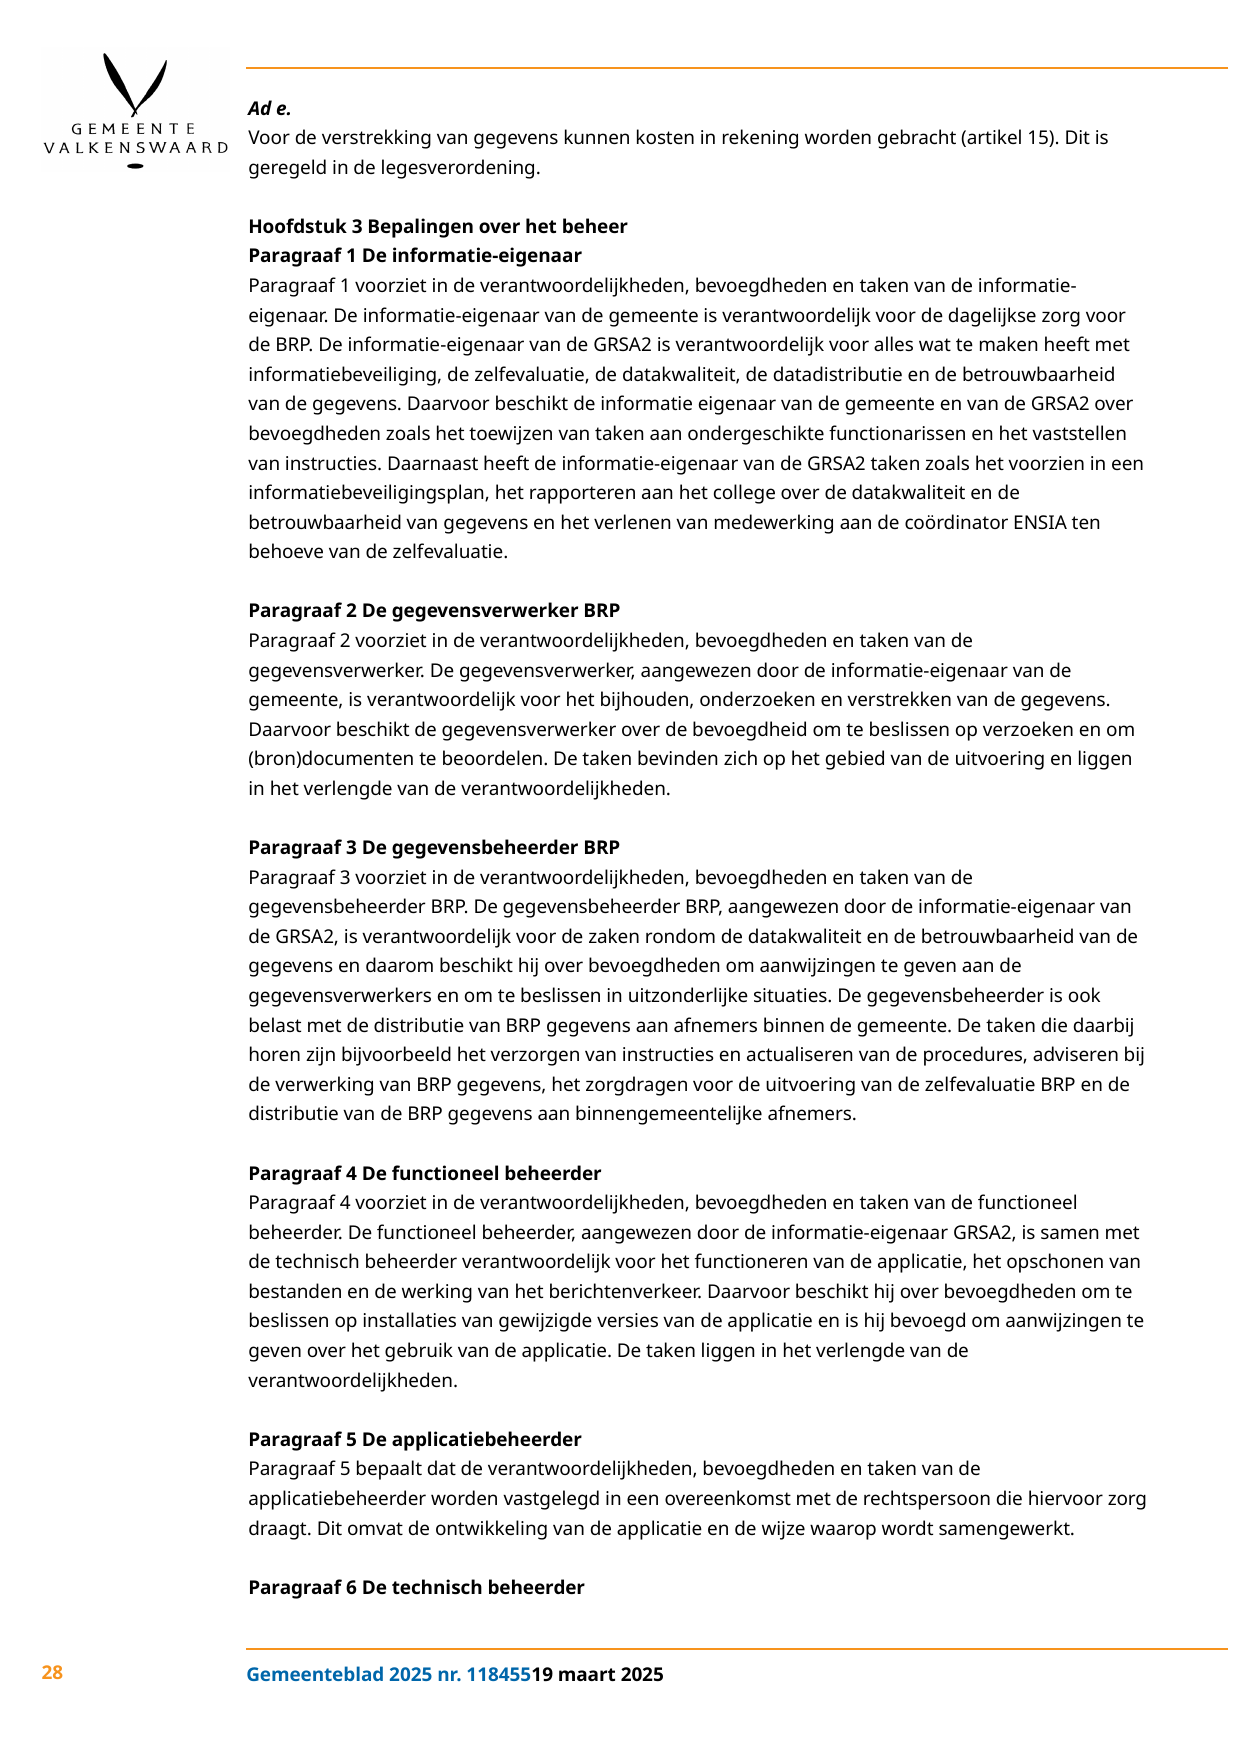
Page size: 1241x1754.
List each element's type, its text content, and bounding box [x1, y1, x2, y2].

text Paragraaf 6 De technisch beheerder [248, 1574, 1152, 1600]
text Paragraaf 2 voorziet in de verantwoordelijkheden, bevoegdheden en taken van de gegevensverwerker. De gegevensverwerker, aangewezen door de informatie-eigenaar van de gemeente, is verantwoordelijk voor het bijhouden, onderzoeken en verstrekken van de gegevens. Daarvoor beschikt de gegevensverwerker over de bevoegdheid om te beslissen op verzoeken en om (bron)documenten te beoordelen. De taken bevinden zich op het gebied van de uitvoering en liggen in het verlengde van de verantwoordelijkheden. [248, 627, 1152, 801]
text Paragraaf 3 voorziet in de verantwoordelijkheden, bevoegdheden en taken van de gegevensbeheerder BRP. De gegevensbeheerder BRP, aangewezen door de informatie-eigenaar van de GRSA2, is verantwoordelijk voor de zaken rondom de datakwaliteit en de betrouwbaarheid van de gegevens en daarom beschikt hij over bevoegdheden om aanwijzingen te geven aan de gegevensverwerkers en om te beslissen in uitzonderlijke situaties. De gegevensbeheerder is ook belast met de distributie van BRP gegevens aan afnemers binnen de gemeente. De taken die daarbij horen zijn bijvoorbeeld het verzorgen van instructies en actualiseren van de procedures, adviseren bij de verwerking van BRP gegevens, het zorgdragen voor de uitvoering van de zelfevaluatie BRP en de distributie van de BRP gegevens aan binnengemeentelijke afnemers. [248, 864, 1152, 1126]
text Paragraaf 2 De gegevensverwerker BRP [248, 598, 1152, 623]
text Hoofdstuk 3 Bepalingen over het beheer [248, 213, 1152, 239]
text Paragraaf 1 voorziet in de verantwoordelijkheden, bevoegdheden en taken van de informatie-eigenaar. De informatie-eigenaar van de gemeente is verantwoordelijk voor de dagelijkse zorg voor de BRP. De informatie-eigenaar van de GRSA2 is verantwoordelijk voor alles wat te maken heeft met informatiebeveiliging, de zelfevaluatie, de datakwaliteit, de datadistributie en de betrouwbaarheid van de gegevens. Daarvoor beschikt de informatie eigenaar van de gemeente en van de GRSA2 over bevoegdheden zoals het toewijzen van taken aan ondergeschikte functionarissen en het vaststellen van instructies. Daarnaast heeft de informatie-eigenaar van de GRSA2 taken zoals het voorzien in een informatiebeveiligingsplan, het rapporteren aan het college over de datakwaliteit en de betrouwbaarheid van gegevens en het verlenen van medewerking aan de coördinator ENSIA ten behoeve van de zelfevaluatie. [248, 272, 1152, 564]
picture [41, 47, 231, 172]
text Ad e. [248, 95, 1152, 121]
text Paragraaf 5 bepaalt dat de verantwoordelijkheden, bevoegdheden en taken van de applicatiebeheerder worden vastgelegd in een overeenkomst met de rechtspersoon die hiervoor zorg draagt. Dit omvat de ontwikkeling van de applicatie en de wijze waarop wordt samengewerkt. [248, 1456, 1152, 1541]
text Paragraaf 3 De gegevensbeheerder BRP [248, 834, 1152, 860]
text Paragraaf 4 voorziet in de verantwoordelijkheden, bevoegdheden en taken van de functioneel beheerder. De functioneel beheerder, aangewezen door de informatie-eigenaar GRSA2, is samen met de technisch beheerder verantwoordelijk voor het functioneren van de applicatie, het opschonen van bestanden en de werking van het berichtenverkeer. Daarvoor beschikt hij over bevoegdheden om te beslissen op installaties van gewijzigde versies van de applicatie en is hij bevoegd om aanwijzingen te geven over het gebruik van de applicatie. De taken liggen in het verlengde van de verantwoordelijkheden. [248, 1189, 1152, 1393]
text Paragraaf 1 De informatie-eigenaar [248, 243, 1152, 268]
text Paragraaf 4 De functioneel beheerder [248, 1160, 1152, 1186]
text Voor de verstrekking van gegevens kunnen kosten in rekening worden gebracht (artikel 15). Dit is geregeld in de legesverordening. [248, 124, 1152, 180]
text Paragraaf 5 De applicatiebeheerder [248, 1426, 1152, 1452]
